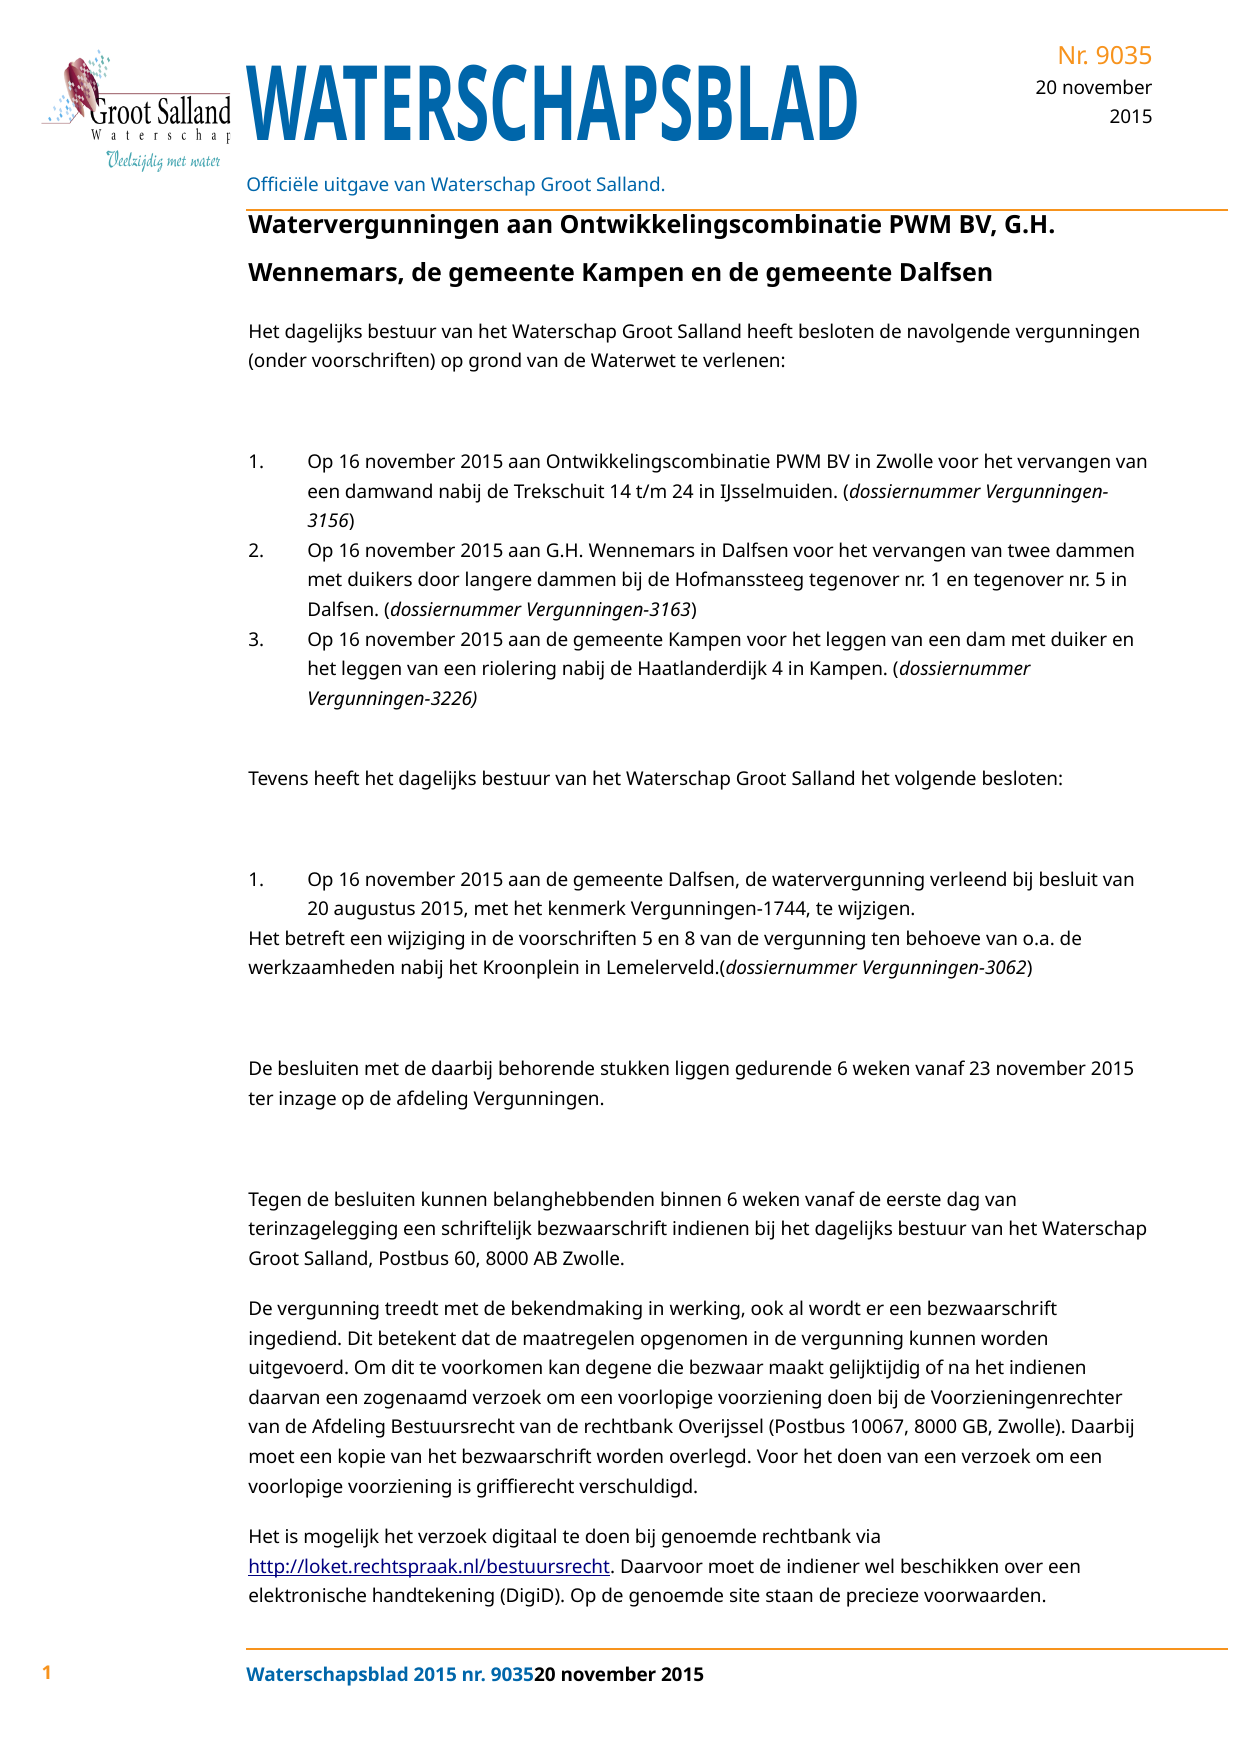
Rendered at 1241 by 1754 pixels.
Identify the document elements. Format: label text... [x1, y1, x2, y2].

text De vergunning treedt met de bekendmaking in werking, ook al wordt er een bezwaarschrift ingediend. Dit betekent dat de maatregelen opgenomen in de vergunning kunnen worden uitgevoerd. Om dit te voorkomen kan degene die bezwaar maakt gelijktijdig of na het indienen daarvan een zogenaamd verzoek om een voorlopige voorziening doen bij de Voorzieningenrechter van de Afdeling Bestuursrecht van de rechtbank Overijssel (Postbus 10067, 8000 GB, Zwolle). Daarbij moet een kopie van het bezwaarschrift worden overlegd. Voor het doen van een verzoek om een voorlopige voorziening is griffierecht verschuldigd. [248, 1295, 1152, 1499]
text Watervergunningen aan Ontwikkelingscombinatie PWM BV, G.H. Wennemars, de gemeente Kampen en de gemeente Dalfsen [248, 211, 1152, 288]
text Tegen de besluiten kunnen belanghebbenden binnen 6 weken vanaf de eerste dag van terinzagelegging een schriftelijk bezwaarschrift indienen bij het dagelijks bestuur van het Waterschap Groot Salland, Postbus 60, 8000 AB Zwolle. [248, 1186, 1152, 1271]
list Op 16 november 2015 aan G.H. Wennemars in Dalfsen voor het vervangen van twee dammen met duikers door langere dammen bij de Hofmanssteeg tegenover nr. 1 en tegenover nr. 5 in Dalfsen. (dossiernummer Vergunningen-3163) [248, 537, 1152, 622]
text Het betreft een wijziging in de voorschriften 5 en 8 van de vergunning ten behoeve van o.a. de werkzaamheden nabij het Kroonplein in Lemelerveld.(dossiernummer Vergunningen-3062) [248, 925, 1152, 980]
list Op 16 november 2015 aan de gemeente Dalfsen, de watervergunning verleend bij besluit van 20 augustus 2015, met het kenmerk Vergunningen-1744, te wijzigen. [248, 866, 1152, 921]
text Het is mogelijk het verzoek digitaal te doen bij genoemde rechtbank via http://loket.rechtspraak.nl/bestuursrecht. Daarvoor moet de indiener wel beschikken over een elektronische handtekening (DigiD). Op de genoemde site staan de precieze voorwaarden. [248, 1523, 1152, 1608]
list Op 16 november 2015 aan de gemeente Kampen voor het leggen van een dam met duiker en het leggen van een riolering nabij de Haatlanderdijk 4 in Kampen. (dossiernummer Vergunningen-3226) [248, 626, 1152, 711]
picture [41, 47, 231, 172]
text De besluiten met de daarbij behorende stukken liggen gedurende 6 weken vanaf 23 november 2015 ter inzage op de afdeling Vergunningen. [248, 1055, 1152, 1111]
text Het dagelijks bestuur van het Waterschap Groot Salland heeft besloten de navolgende vergunningen (onder voorschriften) op grond van de Waterwet te verlenen: [248, 318, 1152, 373]
list Op 16 november 2015 aan Ontwikkelingscombinatie PWM BV in Zwolle voor het vervangen van een damwand nabij de Trekschuit 14 t/m 24 in IJsselmuiden. (dossiernummer Vergunningen-3156) [248, 448, 1152, 533]
text Tevens heeft het dagelijks bestuur van het Waterschap Groot Salland het volgende besloten: [248, 765, 1152, 791]
